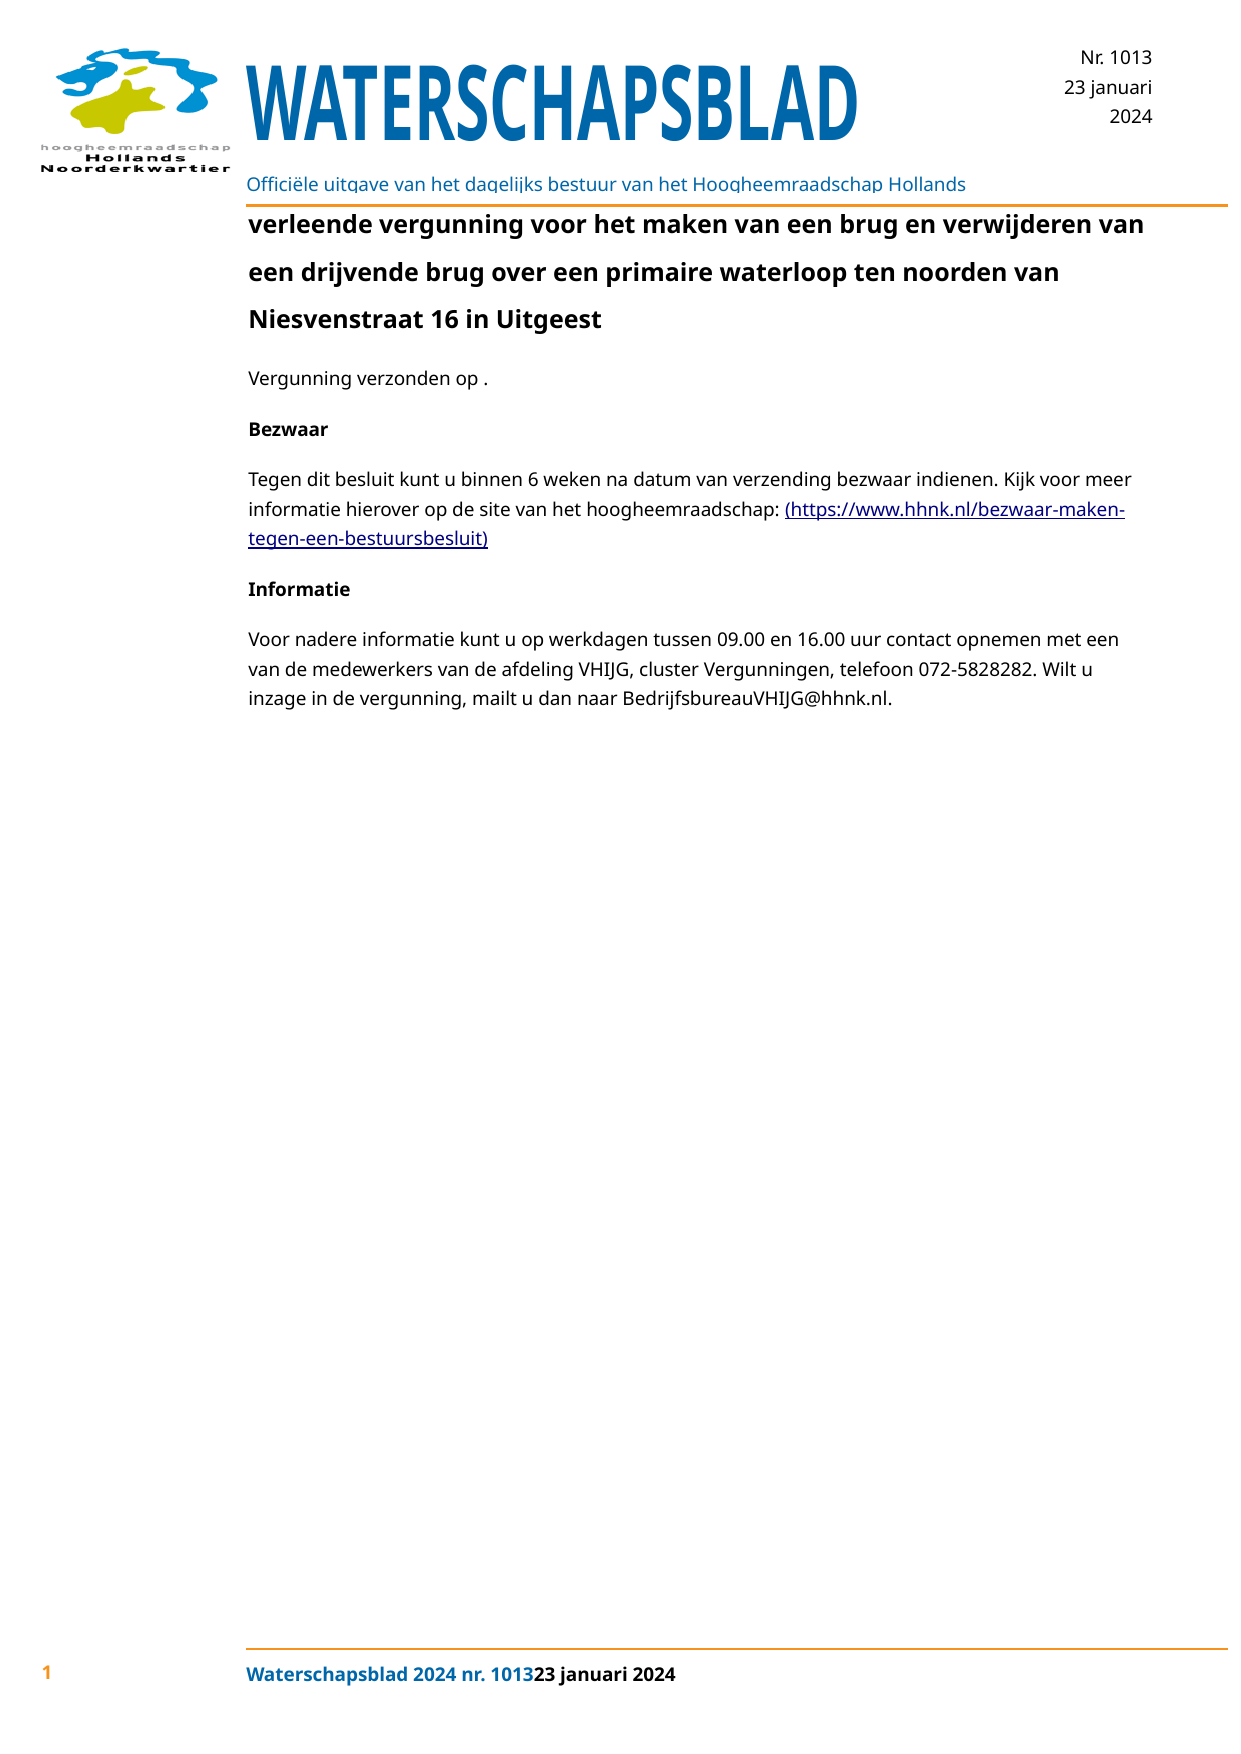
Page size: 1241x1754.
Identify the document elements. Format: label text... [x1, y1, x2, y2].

text Tegen dit besluit kunt u binnen 6 weken na datum van verzending bezwaar indienen. Kijk voor meer informatie hierover op de site van het hoogheemraadschap: (https://www.hhnk.nl/bezwaar-maken-tegen-een-bestuursbesluit) [248, 466, 1152, 551]
text Informatie [248, 576, 1152, 602]
text Bezwaar [248, 416, 1152, 442]
text verleende vergunning voor het maken van een brug en verwijderen van een drijvende brug over een primaire waterloop ten noorden van Niesvenstraat 16 in Uitgeest [248, 207, 1152, 336]
text Vergunning verzonden op . [248, 366, 1152, 391]
picture [41, 47, 231, 172]
text Voor nadere informatie kunt u op werkdagen tussen 09.00 en 16.00 uur contact opnemen met een van de medewerkers van de afdeling VHIJG, cluster Vergunningen, telefoon 072-5828282. Wilt u inzage in de vergunning, mailt u dan naar BedrijfsbureauVHIJG@hhnk.nl. [248, 626, 1152, 711]
